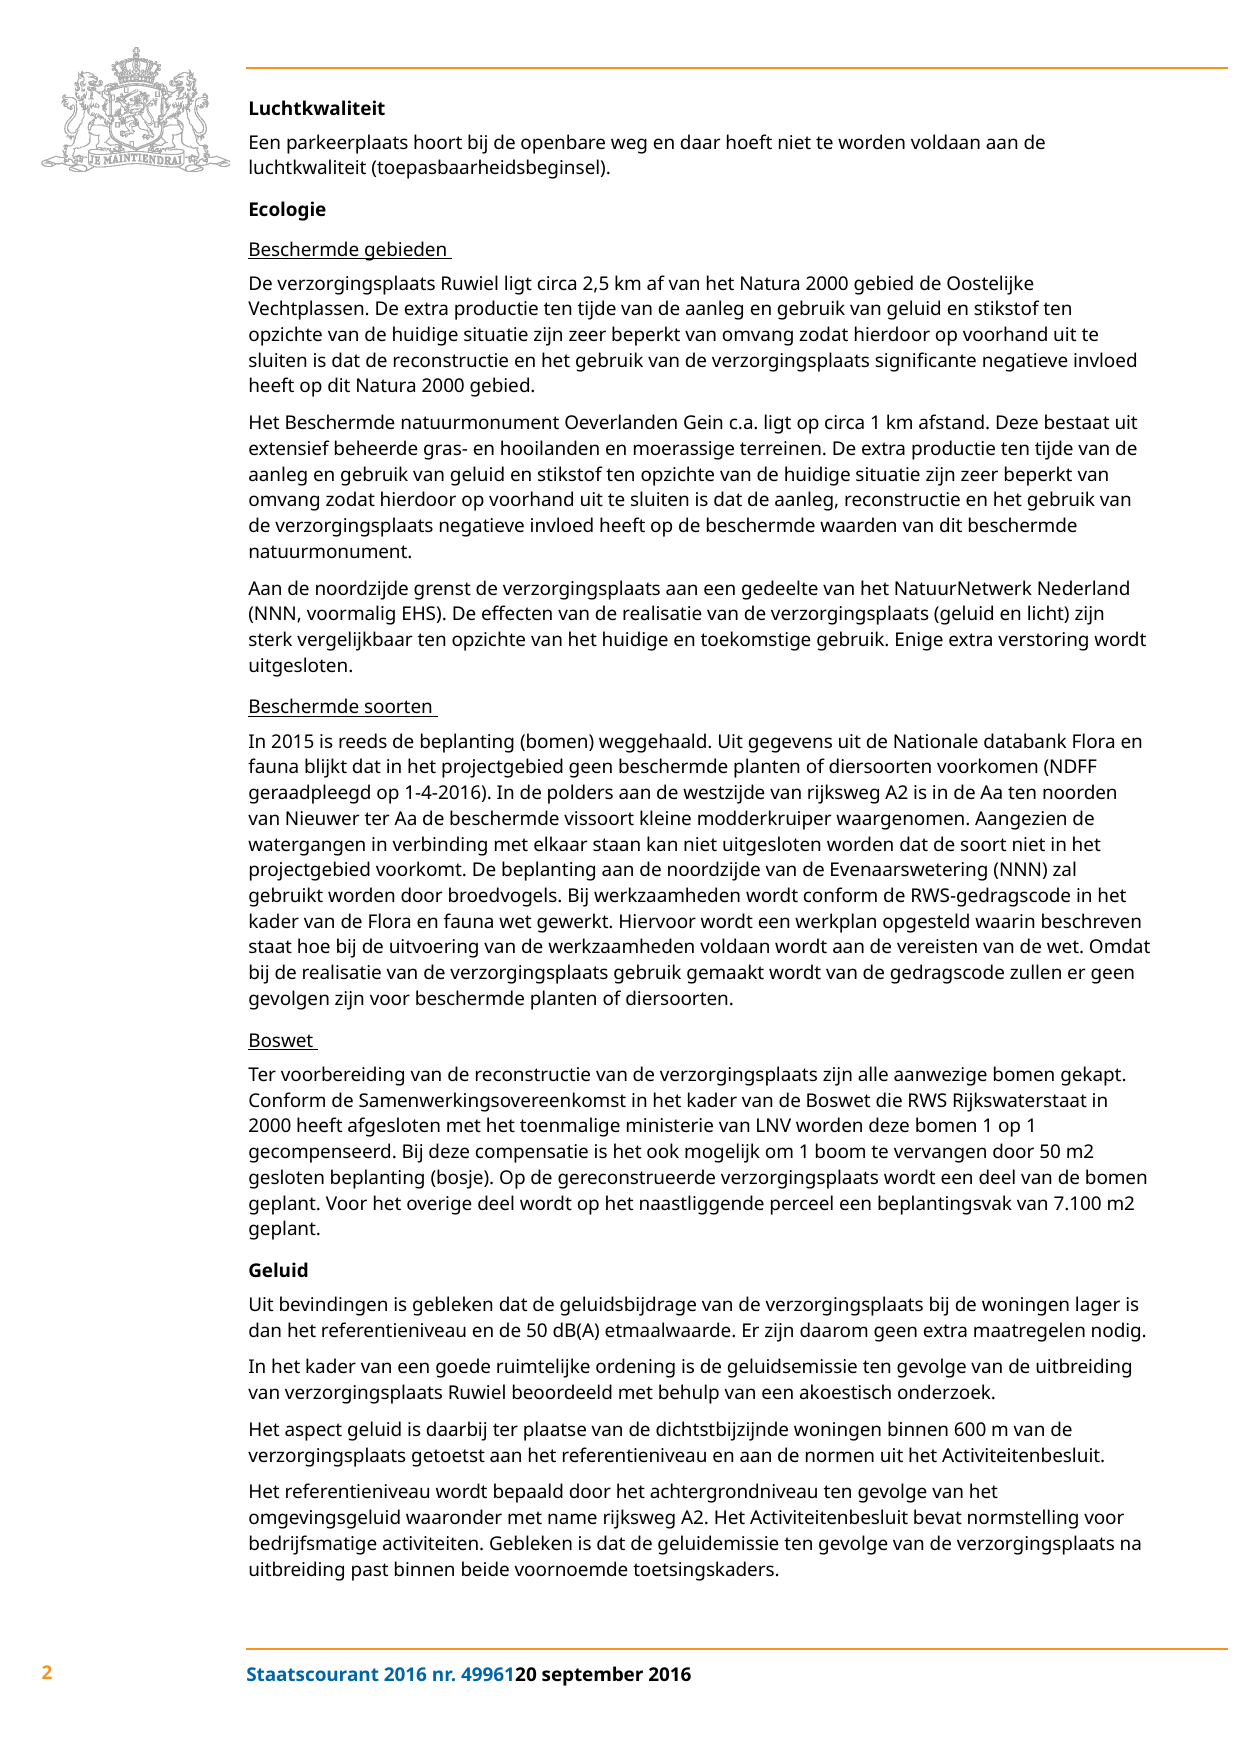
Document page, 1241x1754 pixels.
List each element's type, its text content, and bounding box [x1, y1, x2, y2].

picture [41, 47, 231, 172]
text Uit bevindingen is gebleken dat de geluidsbijdrage van de verzorgingsplaats bij de woningen lager is dan het referentieniveau en de 50 dB(A) etmaalwaarde. Er zijn daarom geen extra maatregelen nodig. [248, 1291, 1152, 1343]
text Het referentieniveau wordt bepaald door het achtergrondniveau ten gevolge van het omgevingsgeluid waaronder met name rijksweg A2. Het Activiteitenbesluit bevat normstelling voor bedrijfsmatige activiteiten. Gebleken is dat de geluidemissie ten gevolge van de verzorgingsplaats na uitbreiding past binnen beide voornoemde toetsingskaders. [248, 1478, 1152, 1581]
text Het Beschermde natuurmonument Oeverlanden Gein c.a. ligt op circa 1 km afstand. Deze bestaat uit extensief beheerde gras- en hooilanden en moerassige terreinen. De extra productie ten tijde van de aanleg en gebruik van geluid en stikstof ten opzichte van de huidige situatie zijn zeer beperkt van omvang zodat hierdoor op voorhand uit te sluiten is dat de aanleg, reconstructie en het gebruik van de verzorgingsplaats negatieve invloed heeft op de beschermde waarden van dit beschermde natuurmonument. [248, 409, 1152, 564]
text De verzorgingsplaats Ruwiel ligt circa 2,5 km af van het Natura 2000 gebied de Oostelijke Vechtplassen. De extra productie ten tijde van de aanleg en gebruik van geluid en stikstof ten opzichte van de huidige situatie zijn zeer beperkt van omvang zodat hierdoor op voorhand uit te sluiten is dat de reconstructie en het gebruik van de verzorgingsplaats significante negatieve invloed heeft op dit Natura 2000 gebied. [248, 270, 1152, 398]
text Geluid [248, 1257, 1152, 1283]
text Het aspect geluid is daarbij ter plaatse van de dichtstbijzijnde woningen binnen 600 m van de verzorgingsplaats getoetst aan het referentieniveau en aan de normen uit het Activiteitenbesluit. [248, 1416, 1152, 1468]
text Een parkeerplaats hoort bij de openbare weg en daar hoeft niet te worden voldaan aan de luchtkwaliteit (toepasbaarheidsbeginsel). [248, 129, 1152, 180]
text Ter voorbereiding van de reconstructie van de verzorgingsplaats zijn alle aanwezige bomen gekapt. Conform de Samenwerkingsovereenkomst in het kader van de Boswet die RWS Rijkswaterstaat in 2000 heeft afgesloten met het toenmalige ministerie van LNV worden deze bomen 1 op 1 gecompenseerd. Bij deze compensatie is het ook mogelijk om 1 boom te vervangen door 50 m2 gesloten beplanting (bosje). Op de gereconstrueerde verzorgingsplaats wordt een deel van de bomen geplant. Voor het overige deel wordt op het naastliggende perceel een beplantingsvak van 7.100 m2 geplant. [248, 1061, 1152, 1241]
text Aan de noordzijde grenst de verzorgingsplaats aan een gedeelte van het NatuurNetwerk Nederland (NNN, voormalig EHS). De effecten van de realisatie van de verzorgingsplaats (geluid en licht) zijn sterk vergelijkbaar ten opzichte van het huidige en toekomstige gebruik. Enige extra verstoring wordt uitgesloten. [248, 575, 1152, 678]
text Luchtkwaliteit [248, 95, 1152, 121]
text Boswet [248, 1027, 1152, 1053]
text In 2015 is reeds de beplanting (bomen) weggehaald. Uit gegevens uit de Nationale databank Flora en fauna blijkt dat in het projectgebied geen beschermde planten of diersoorten voorkomen (NDFF geraadpleegd op 1-4-2016). In de polders aan de westzijde van rijksweg A2 is in de Aa ten noorden van Nieuwer ter Aa de beschermde vissoort kleine modderkruiper waargenomen. Aangezien de watergangen in verbinding met elkaar staan kan niet uitgesloten worden dat de soort niet in het projectgebied voorkomt. De beplanting aan de noordzijde van de Evenaarswetering (NNN) zal gebruikt worden door broedvogels. Bij werkzaamheden wordt conform de RWS-gedragscode in het kader van de Flora en fauna wet gewerkt. Hiervoor wordt een werkplan opgesteld waarin beschreven staat hoe bij de uitvoering van de werkzaamheden voldaan wordt aan de vereisten van de wet. Omdat bij de realisatie van de verzorgingsplaats gebruik gemaakt wordt van de gedragscode zullen er geen gevolgen zijn voor beschermde planten of diersoorten. [248, 728, 1152, 1011]
text Beschermde soorten [248, 694, 1152, 719]
text Ecologie [248, 196, 1152, 222]
text Beschermde gebieden [248, 236, 1152, 261]
text In het kader van een goede ruimtelijke ordening is de geluidsemissie ten gevolge van de uitbreiding van verzorgingsplaats Ruwiel beoordeeld met behulp van een akoestisch onderzoek. [248, 1354, 1152, 1405]
